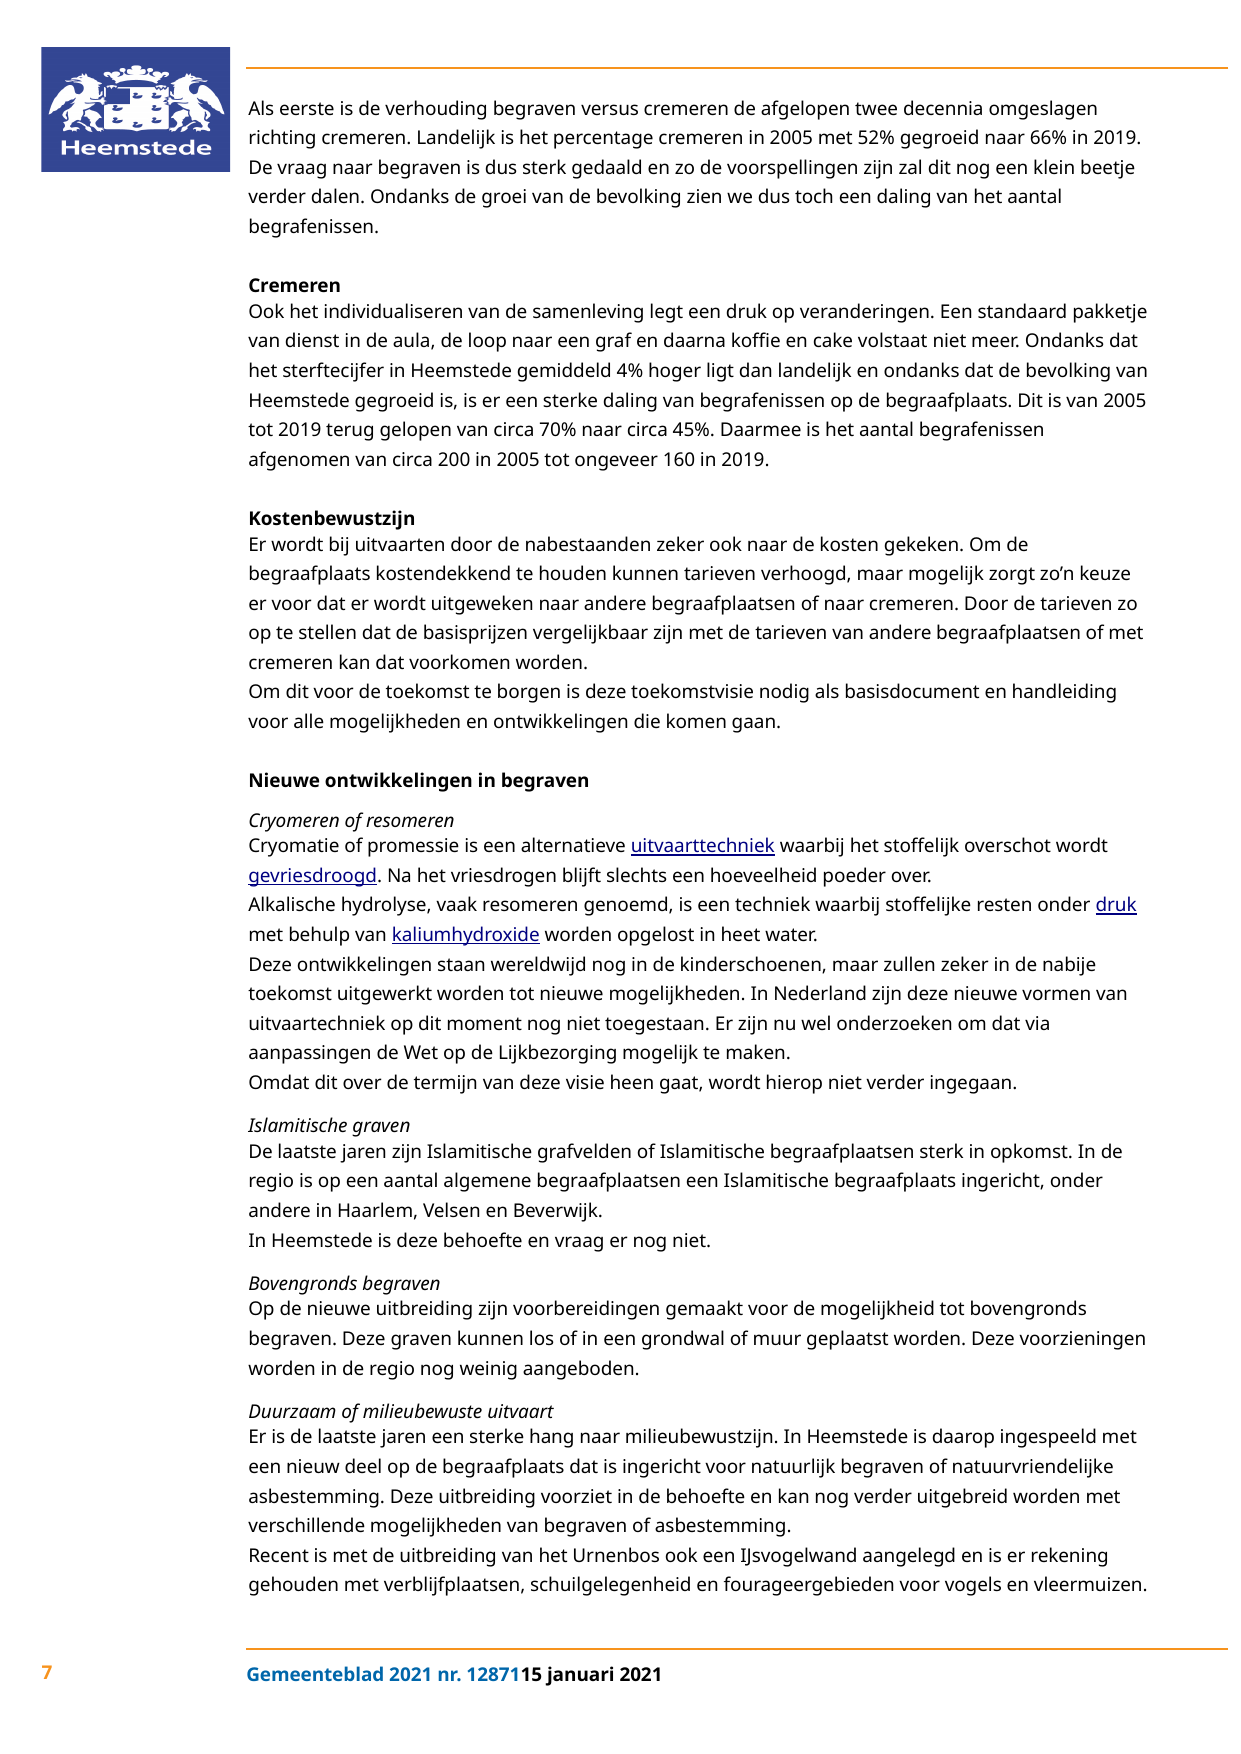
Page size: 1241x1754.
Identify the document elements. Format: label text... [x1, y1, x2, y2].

text De laatste jaren zijn Islamitische grafvelden of Islamitische begraafplaatsen sterk in opkomst. In de regio is op een aantal algemene begraafplaatsen een Islamitische begraafplaats ingericht, onder andere in Haarlem, Velsen en Beverwijk. [248, 1138, 1152, 1223]
text Islamitische graven [248, 1112, 1152, 1138]
text Nieuwe ontwikkelingen in begraven [248, 767, 1152, 793]
text Cremeren [248, 272, 1152, 298]
text Er is de laatste jaren een sterke hang naar milieubewustzijn. In Heemstede is daarop ingespeeld met een nieuw deel op de begraafplaats dat is ingericht voor natuurlijk begraven of natuurvriendelijke asbestemming. Deze uitbreiding voorziet in de behoefte en kan nog verder uitgebreid worden met verschillende mogelijkheden van begraven of asbestemming. [248, 1424, 1152, 1538]
text Bovengronds begraven [248, 1270, 1152, 1296]
text Ook het individualiseren van de samenleving legt een druk op veranderingen. Een standaard pakketje van dienst in de aula, de loop naar een graf en daarna koffie en cake volstaat niet meer. Ondanks dat het sterftecijfer in Heemstede gemiddeld 4% hoger ligt dan landelijk en ondanks dat de bevolking van Heemstede gegroeid is, is er een sterke daling van begrafenissen op de begraafplaats. Dit is van 2005 tot 2019 terug gelopen van circa 70% naar circa 45%. Daarmee is het aantal begrafenissen afgenomen van circa 200 in 2005 tot ongeveer 160 in 2019. [248, 298, 1152, 472]
text Omdat dit over de termijn van deze visie heen gaat, wordt hierop niet verder ingegaan. [248, 1069, 1152, 1095]
text Om dit voor de toekomst te borgen is deze toekomstvisie nodig als basisdocument en handleiding voor alle mogelijkheden en ontwikkelingen die komen gaan. [248, 679, 1152, 734]
text Er wordt bij uitvaarten door de nabestaanden zeker ook naar de kosten gekeken. Om de begraafplaats kostendekkend te houden kunnen tarieven verhoogd, maar mogelijk zorgt zo’n keuze er voor dat er wordt uitgeweken naar andere begraafplaatsen of naar cremeren. Door de tarieven zo op te stellen dat de basisprijzen vergelijkbaar zijn met de tarieven van andere begraafplaatsen of met cremeren kan dat voorkomen worden. [248, 531, 1152, 675]
text Cryomeren of resomeren [248, 807, 1152, 832]
text Op de nieuwe uitbreiding zijn voorbereidingen gemaakt voor de mogelijkheid tot bovengronds begraven. Deze graven kunnen los of in een grondwal of muur geplaatst worden. Deze voorzieningen worden in de regio nog weinig aangeboden. [248, 1296, 1152, 1381]
text Duurzaam of milieubewuste uitvaart [248, 1398, 1152, 1424]
text Deze ontwikkelingen staan wereldwijd nog in de kinderschoenen, maar zullen zeker in de nabije toekomst uitgewerkt worden tot nieuwe mogelijkheden. In Nederland zijn deze nieuwe vormen van uitvaartechniek op dit moment nog niet toegestaan. Er zijn nu wel onderzoeken om dat via aanpassingen de Wet op de Lijkbezorging mogelijk te maken. [248, 951, 1152, 1065]
text Kostenbewustzijn [248, 505, 1152, 531]
text Recent is met de uitbreiding van het Urnenbos ook een IJsvogelwand aangelegd en is er rekening gehouden met verblijfplaatsen, schuilgelegenheid en fourageergebieden voor vogels en vleermuizen. [248, 1542, 1152, 1597]
text Cryomatie of promessie is een alternatieve uitvaarttechniek waarbij het stoffelijk overschot wordt gevriesdroogd. Na het vriesdrogen blijft slechts een hoeveelheid poeder over. [248, 832, 1152, 888]
picture [41, 47, 231, 172]
text In Heemstede is deze behoefte en vraag er nog niet. [248, 1227, 1152, 1252]
text Alkalische hydrolyse, vaak resomeren genoemd, is een techniek waarbij stoffelijke resten onder druk met behulp van kaliumhydroxide worden opgelost in heet water. [248, 892, 1152, 947]
text Als eerste is de verhouding begraven versus cremeren de afgelopen twee decennia omgeslagen richting cremeren. Landelijk is het percentage cremeren in 2005 met 52% gegroeid naar 66% in 2019. De vraag naar begraven is dus sterk gedaald en zo de voorspellingen zijn zal dit nog een klein beetje verder dalen. Ondanks de groei van de bevolking zien we dus toch een daling van het aantal begrafenissen. [248, 95, 1152, 239]
